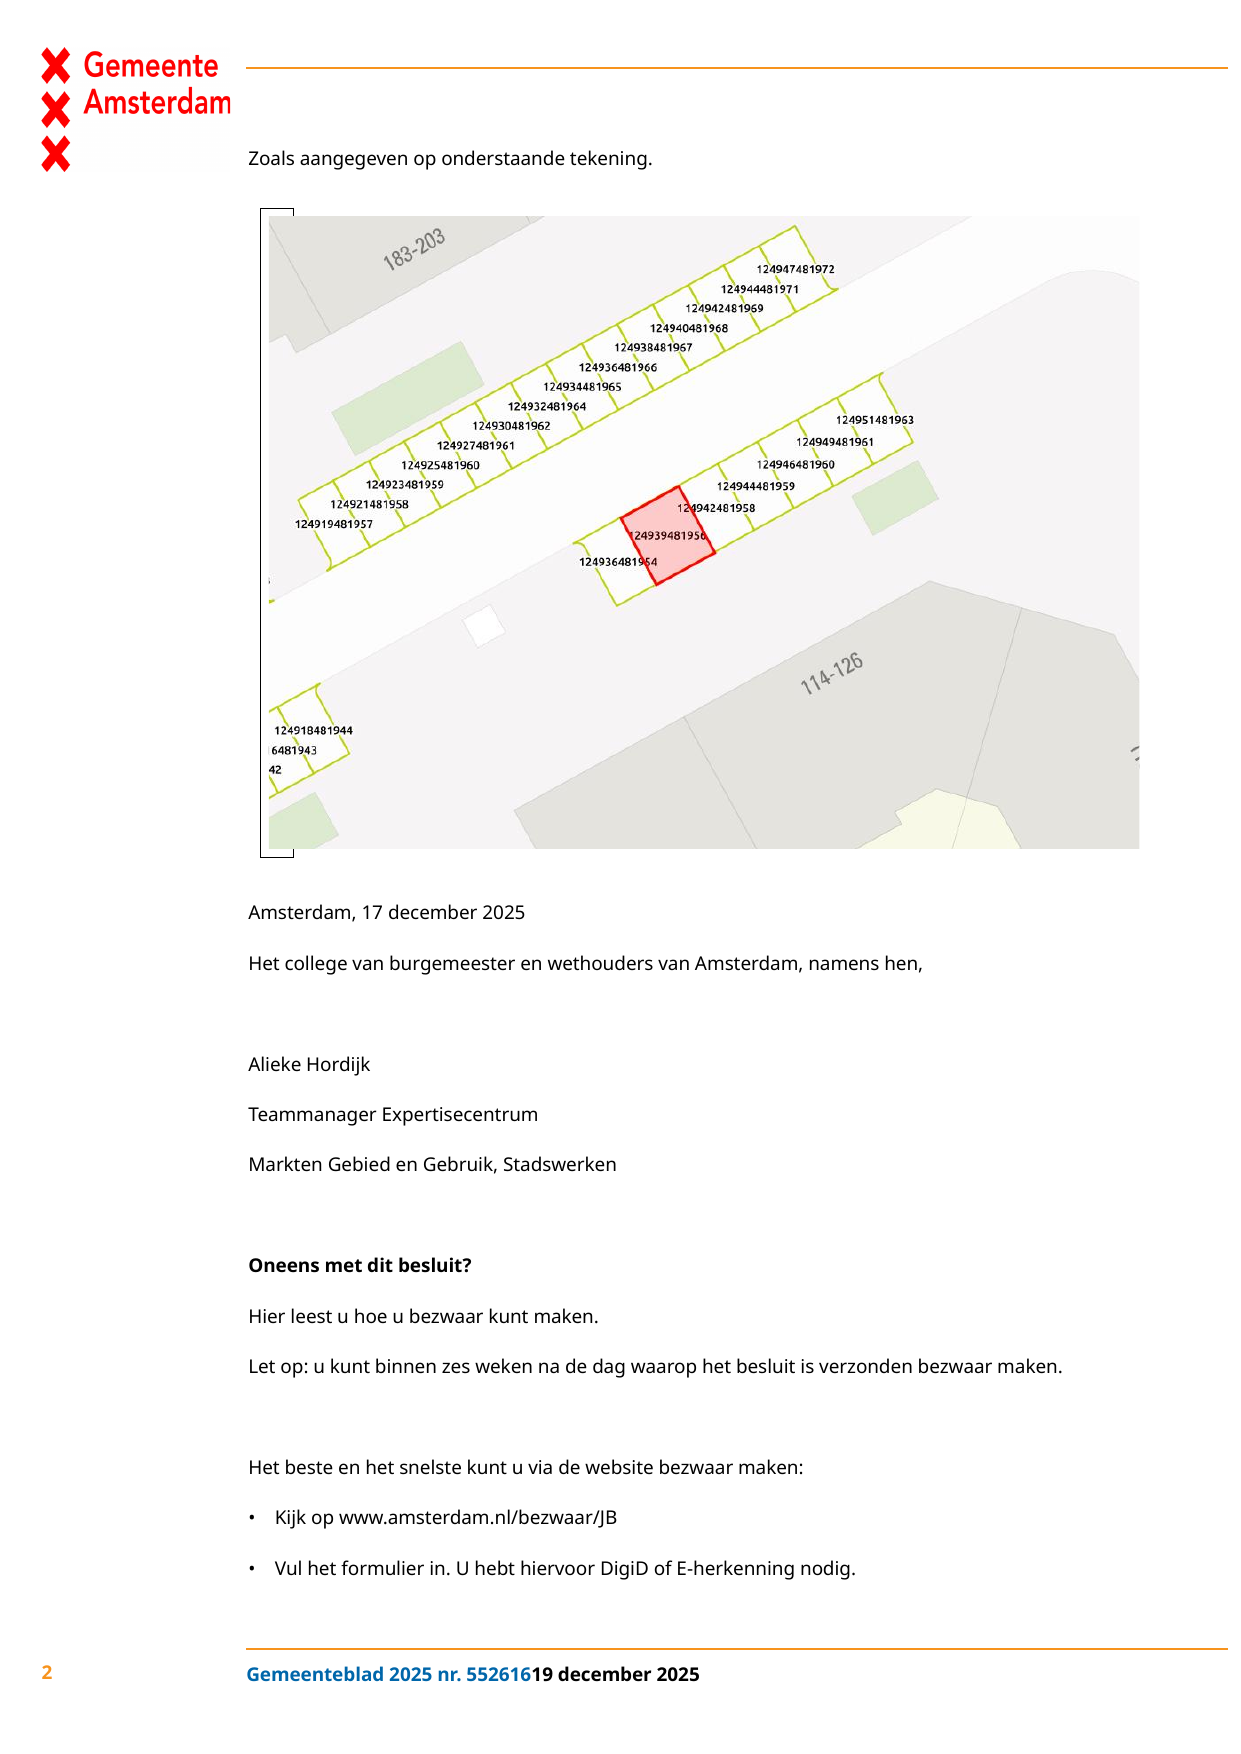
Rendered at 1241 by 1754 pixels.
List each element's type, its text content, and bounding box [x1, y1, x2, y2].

text Teammanager Expertisecentrum [248, 1101, 1152, 1127]
text Let op: u kunt binnen zes weken na de dag waarop het besluit is verzonden bezwaar maken. [248, 1353, 1152, 1379]
text Amsterdam, 17 december 2025 [248, 899, 1152, 925]
picture [268, 216, 1140, 849]
text • Kijk op www.amsterdam.nl/bezwaar/JB [248, 1504, 1152, 1530]
picture [41, 47, 231, 172]
text Alieke Hordijk [248, 1051, 1152, 1076]
text Oneens met dit besluit? [248, 1252, 1152, 1278]
text Zoals aangegeven op onderstaande tekening. [248, 145, 1152, 171]
text • Vul het formulier in. U hebt hiervoor DigiD of E-herkenning nodig. [248, 1555, 1152, 1581]
text Het beste en het snelste kunt u via de website bezwaar maken: [248, 1454, 1152, 1480]
text Het college van burgemeester en wethouders van Amsterdam, namens hen, [248, 950, 1152, 976]
text Hier leest u hoe u bezwaar kunt maken. [248, 1303, 1152, 1328]
text Markten Gebied en Gebruik, Stadswerken [248, 1152, 1152, 1177]
